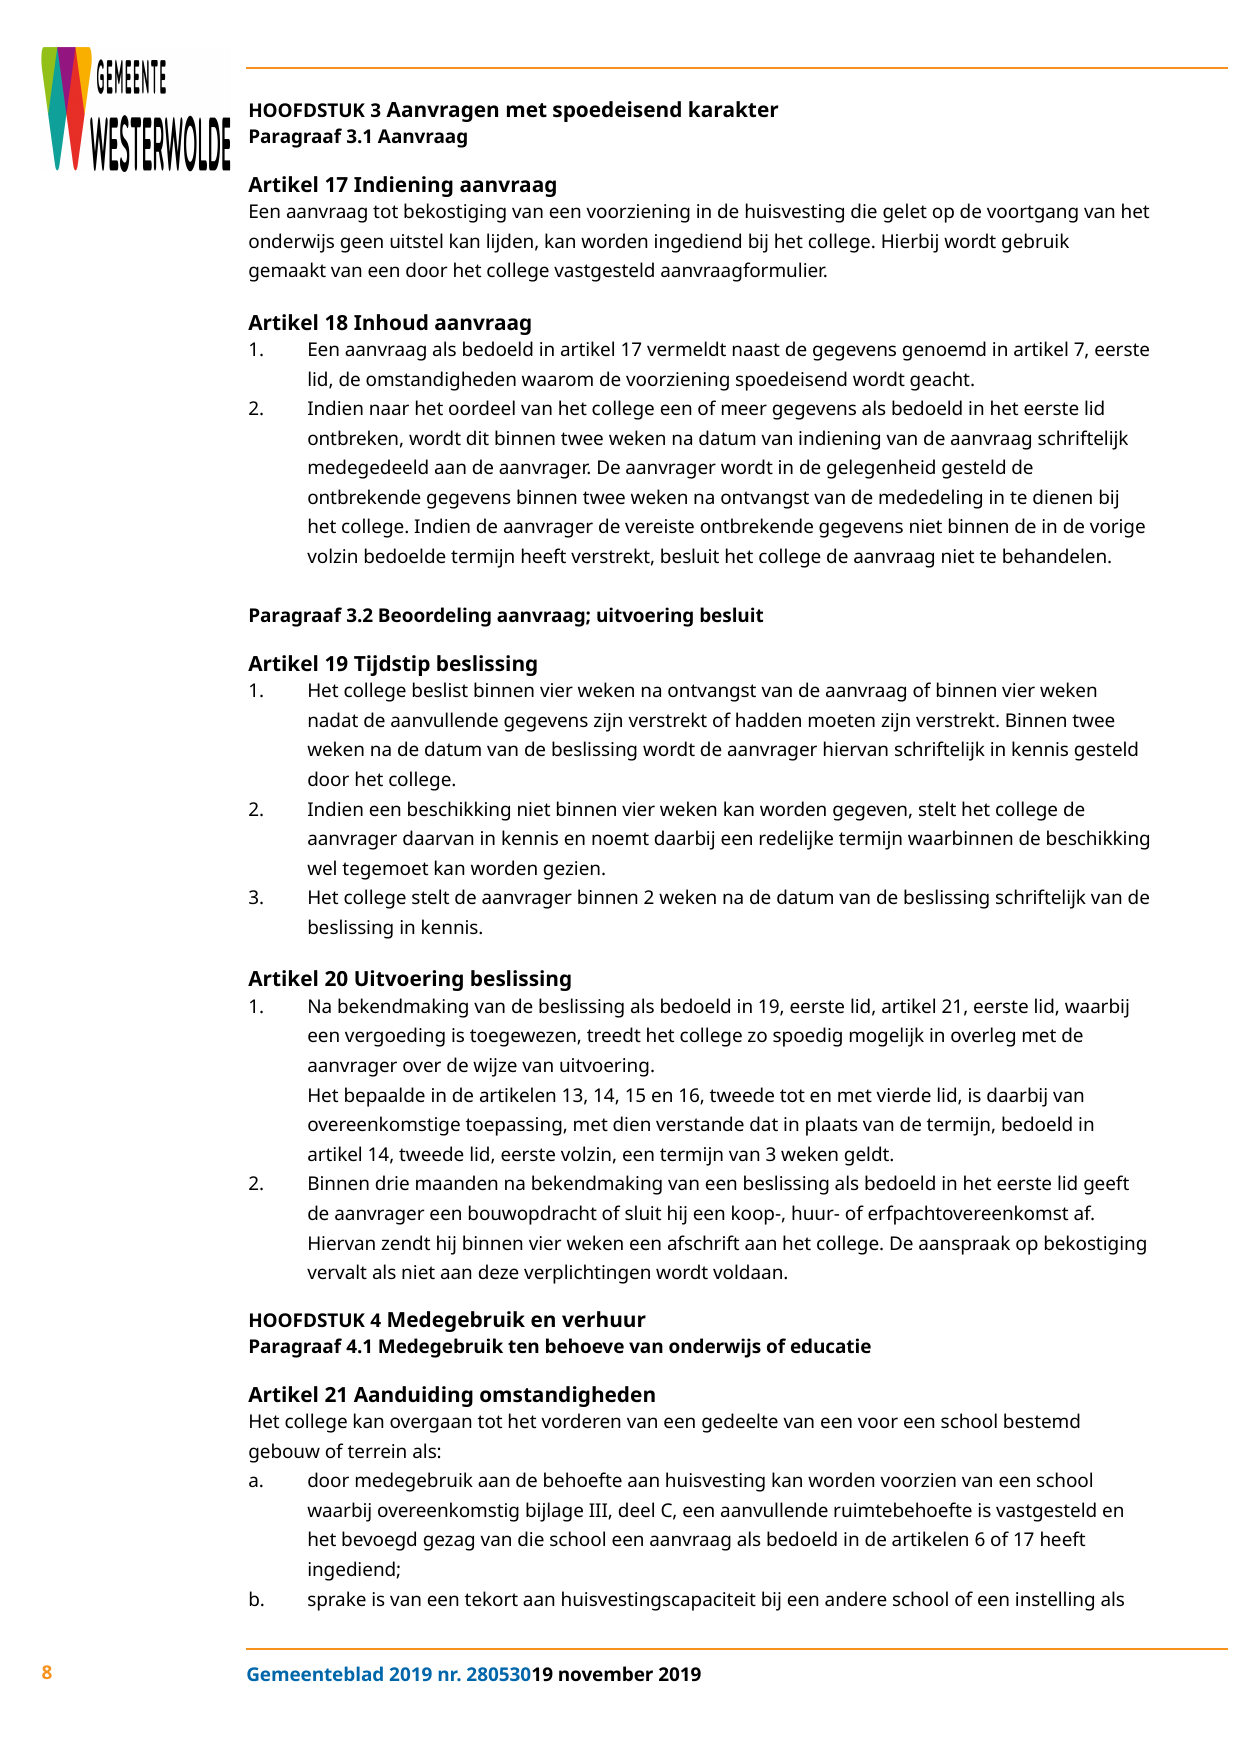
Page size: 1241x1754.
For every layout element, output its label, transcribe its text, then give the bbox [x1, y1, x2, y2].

text Een aanvraag tot bekostiging van een voorziening in de huisvesting die gelet op de voortgang van het onderwijs geen uitstel kan lijden, kan worden ingediend bij het college. Hierbij wordt gebruik gemaakt van een door het college vastgesteld aanvraagformulier. [248, 198, 1152, 283]
list Een aanvraag als bedoeld in artikel 17 vermeldt naast de gegevens genoemd in artikel 7, eerste lid, de omstandigheden waarom de voorziening spoedeisend wordt geacht. [248, 336, 1152, 392]
list Het college stelt de aanvrager binnen 2 weken na de datum van de beslissing schriftelijk van de beslissing in kennis. [248, 884, 1152, 940]
text Artikel 20 Uitvoering beslissing [248, 964, 1152, 993]
text Het college kan overgaan tot het vorderen van een gedeelte van een voor een school bestemd gebouw of terrein als: [248, 1408, 1152, 1464]
text Paragraaf 4.1 Medegebruik ten behoeve van onderwijs of educatie [248, 1333, 1152, 1359]
list Het bepaalde in de artikelen 13, 14, 15 en 16, tweede tot en met vierde lid, is daarbij van overeenkomstige toepassing, met dien verstande dat in plaats van de termijn, bedoeld in artikel 14, tweede lid, eerste volzin, een termijn van 3 weken geldt. [248, 1082, 1152, 1167]
text HOOFDSTUK 3 Aanvragen met spoedeisend karakter [248, 95, 1152, 123]
list Het college beslist binnen vier weken na ontvangst van de aanvraag of binnen vier weken nadat de aanvullende gegevens zijn verstrekt of hadden moeten zijn verstrekt. Binnen twee weken na de datum van de beslissing wordt de aanvrager hiervan schriftelijk in kennis gesteld door het college. [248, 677, 1152, 792]
text Artikel 21 Aanduiding omstandigheden [248, 1380, 1152, 1408]
picture [41, 47, 231, 172]
list Indien een beschikking niet binnen vier weken kan worden gegeven, stelt het college de aanvrager daarvan in kennis en noemt daarbij een redelijke termijn waarbinnen de beschikking wel tegemoet kan worden gezien. [248, 796, 1152, 881]
text HOOFDSTUK 4 Medegebruik en verhuur [248, 1305, 1152, 1333]
text Artikel 18 Inhoud aanvraag [248, 308, 1152, 336]
text Paragraaf 3.1 Aanvraag [248, 123, 1152, 149]
list sprake is van een tekort aan huisvestingscapaciteit bij een andere school of een instelling als [248, 1586, 1152, 1612]
text Paragraaf 3.2 Beoordeling aanvraag; uitvoering besluit [248, 602, 1152, 628]
text Artikel 17 Indiening aanvraag [248, 170, 1152, 198]
list Indien naar het oordeel van het college een of meer gegevens als bedoeld in het eerste lid ontbreken, wordt dit binnen twee weken na datum van indiening van de aanvraag schriftelijk medegedeeld aan de aanvrager. De aanvrager wordt in de gelegenheid gesteld de ontbrekende gegevens binnen twee weken na ontvangst van de mededeling in te dienen bij het college. Indien de aanvrager de vereiste ontbrekende gegevens niet binnen de in de vorige volzin bedoelde termijn heeft verstrekt, besluit het college de aanvraag niet te behandelen. [248, 395, 1152, 569]
list door medegebruik aan de behoefte aan huisvesting kan worden voorzien van een school waarbij overeenkomstig bijlage III, deel C, een aanvullende ruimtebehoefte is vastgesteld en het bevoegd gezag van die school een aanvraag als bedoeld in de artikelen 6 of 17 heeft ingediend; [248, 1467, 1152, 1582]
text Artikel 19 Tijdstip beslissing [248, 649, 1152, 677]
list Binnen drie maanden na bekendmaking van een beslissing als bedoeld in het eerste lid geeft de aanvrager een bouwopdracht of sluit hij een koop-, huur- of erfpachtovereenkomst af. Hiervan zendt hij binnen vier weken een afschrift aan het college. De aanspraak op bekostiging vervalt als niet aan deze verplichtingen wordt voldaan. [248, 1171, 1152, 1285]
list Na bekendmaking van de beslissing als bedoeld in 19, eerste lid, artikel 21, eerste lid, waarbij een vergoeding is toegewezen, treedt het college zo spoedig mogelijk in overleg met de aanvrager over de wijze van uitvoering. [248, 993, 1152, 1078]
